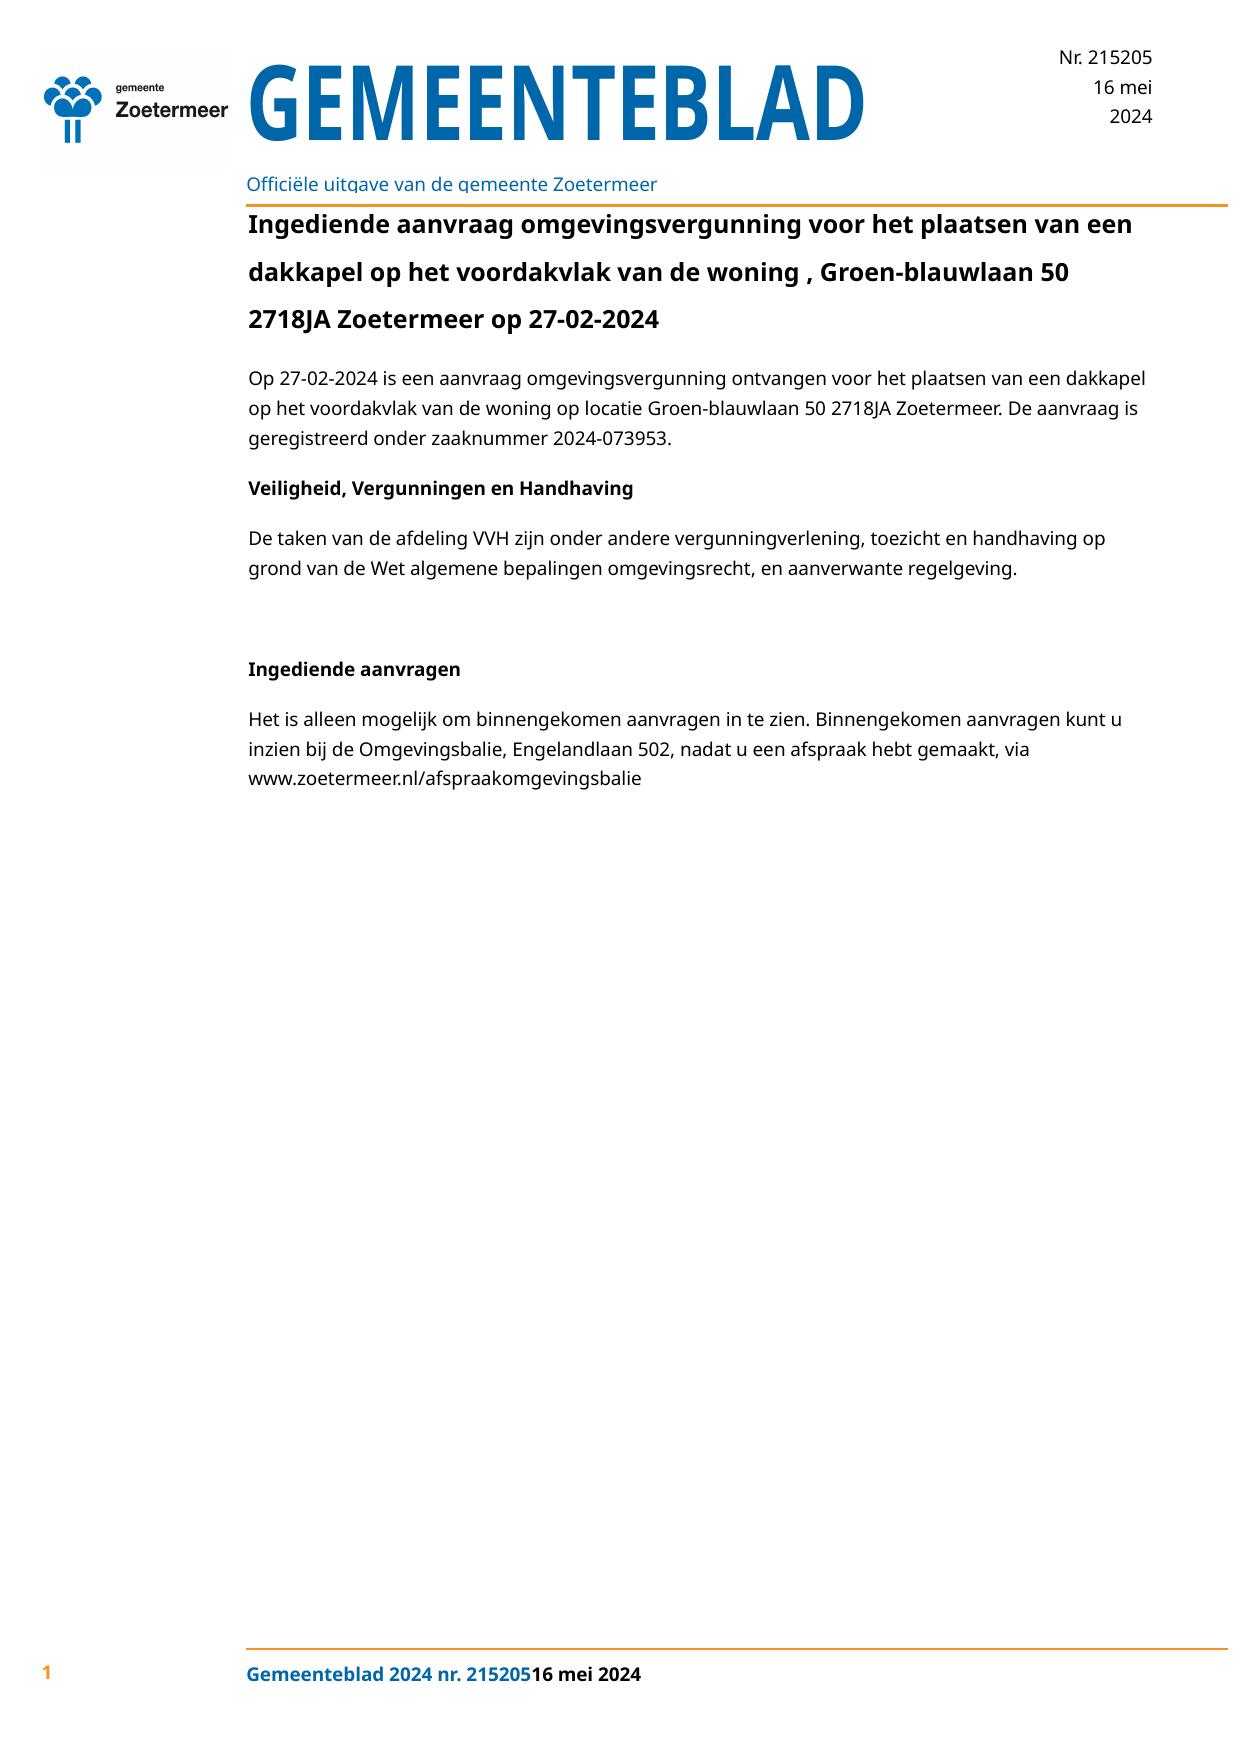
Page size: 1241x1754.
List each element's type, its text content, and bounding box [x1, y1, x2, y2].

text Ingediende aanvraag omgevingsvergunning voor het plaatsen van een dakkapel op het voordakvlak van de woning , Groen-blauwlaan 50 2718JA Zoetermeer op 27-02-2024 [248, 207, 1152, 336]
text Ingediende aanvragen [248, 656, 1152, 682]
text Op 27-02-2024 is een aanvraag omgevingsvergunning ontvangen voor het plaatsen van een dakkapel op het voordakvlak van de woning op locatie Groen-blauwlaan 50 2718JA Zoetermeer. De aanvraag is geregistreerd onder zaaknummer 2024-073953. [248, 366, 1152, 450]
picture [41, 47, 231, 172]
text Het is alleen mogelijk om binnengekomen aanvragen in te zien. Binnengekomen aanvragen kunt u inzien bij de Omgevingsbalie, Engelandlaan 502, nadat u een afspraak hebt gemaakt, via www.zoetermeer.nl/afspraakomgevingsbalie [248, 706, 1152, 791]
text Veiligheid, Vergunningen en Handhaving [248, 475, 1152, 501]
text De taken van de afdeling VVH zijn onder andere vergunningverlening, toezicht en handhaving op grond van de Wet algemene bepalingen omgevingsrecht, en aanverwante regelgeving. [248, 526, 1152, 581]
